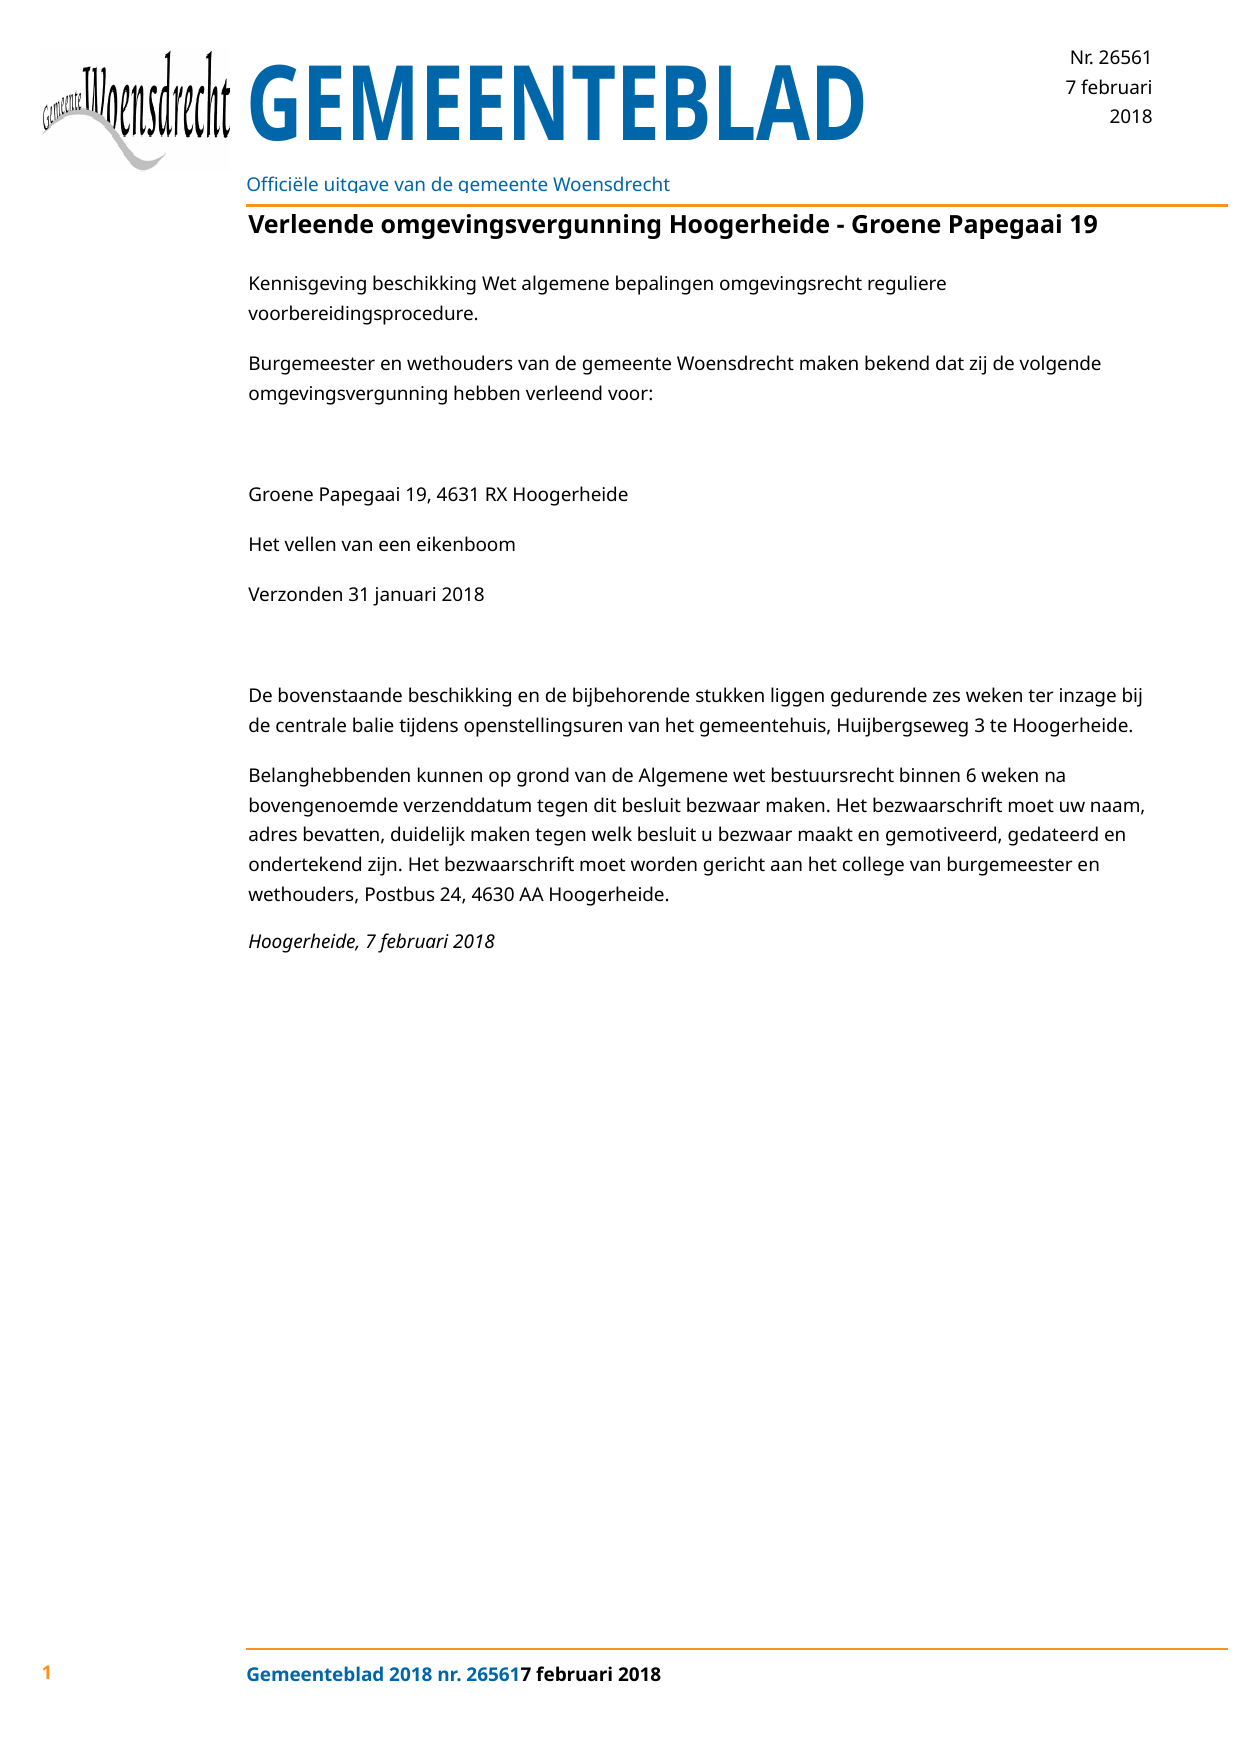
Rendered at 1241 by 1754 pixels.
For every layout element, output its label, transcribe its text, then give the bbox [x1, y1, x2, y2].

text Verzonden 31 januari 2018 [248, 582, 1152, 607]
picture [41, 47, 231, 172]
text Kennisgeving beschikking Wet algemene bepalingen omgevingsrecht reguliere voorbereidingsprocedure. [248, 270, 1152, 326]
text Groene Papegaai 19, 4631 RX Hoogerheide [248, 481, 1152, 506]
text Het vellen van een eikenboom [248, 531, 1152, 557]
text Belanghebbenden kunnen op grond van de Algemene wet bestuursrecht binnen 6 weken na bovengenoemde verzenddatum tegen dit besluit bezwaar maken. Het bezwaarschrift moet uw naam, adres bevatten, duidelijk maken tegen welk besluit u bezwaar maakt en gemotiveerd, gedateerd en ondertekend zijn. Het bezwaarschrift moet worden gericht aan het college van burgemeester en wethouders, Postbus 24, 4630 AA Hoogerheide. [248, 762, 1152, 906]
text Hoogerheide, 7 februari 2018 [248, 928, 1152, 954]
text De bovenstaande beschikking en de bijbehorende stukken liggen gedurende zes weken ter inzage bij de centrale balie tijdens openstellingsuren van het gemeentehuis, Huijbergseweg 3 te Hoogerheide. [248, 682, 1152, 738]
text Burgemeester en wethouders van de gemeente Woensdrecht maken bekend dat zij de volgende omgevingsvergunning hebben verleend voor: [248, 350, 1152, 406]
text Verleende omgevingsvergunning Hoogerheide - Groene Papegaai 19 [248, 207, 1152, 241]
